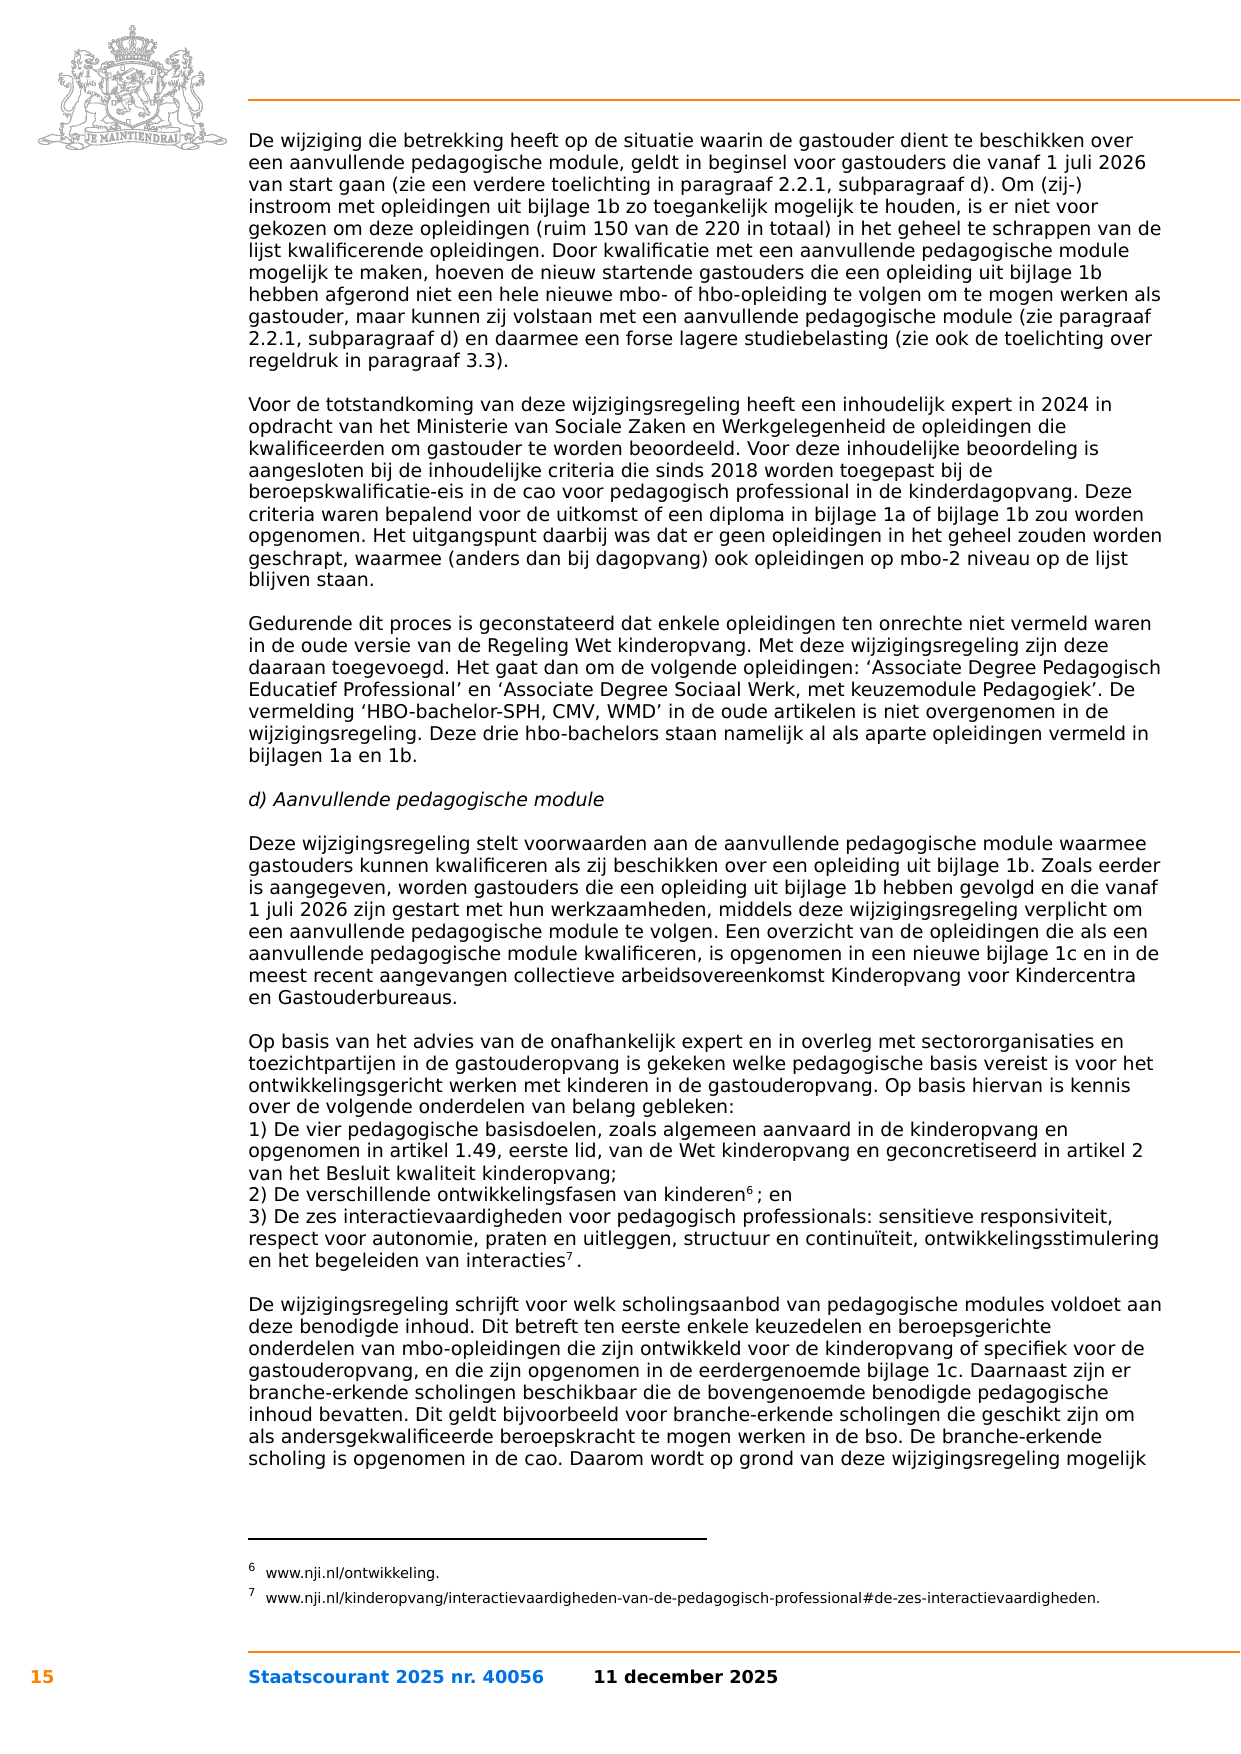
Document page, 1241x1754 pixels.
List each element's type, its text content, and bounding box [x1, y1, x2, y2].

text 2) De verschillende ontwikkelingsfasen van kinderen; en [248, 1184, 1163, 1206]
text 3) De zes interactievaardigheden voor pedagogisch professionals: sensitieve responsiviteit, respect voor autonomie, praten en uitleggen, structuur en continuïteit, ontwikkelingsstimulering en het begeleiden van interacties. [248, 1206, 1163, 1272]
text Voor de totstandkoming van deze wijzigingsregeling heeft een inhoudelijk expert in 2024 in opdracht van het Ministerie van Sociale Zaken en Werkgelegenheid de opleidingen die kwalificeerden om gastouder te worden beoordeeld. Voor deze inhoudelijke beoordeling is aangesloten bij de inhoudelijke criteria die sinds 2018 worden toegepast bij de beroepskwalificatie-eis in de cao voor pedagogisch professional in de kinderdagopvang. Deze criteria waren bepalend voor de uitkomst of een diploma in bijlage 1a of bijlage 1b zou worden opgenomen. Het uitgangspunt daarbij was dat er geen opleidingen in het geheel zouden worden geschrapt, waarmee (anders dan bij dagopvang) ook opleidingen op mbo-2 niveau op de lijst blijven staan. [248, 393, 1163, 591]
text www.nji.nl/ontwikkeling. [248, 1561, 1163, 1583]
text Gedurende dit proces is geconstateerd dat enkele opleidingen ten onrechte niet vermeld waren in de oude versie van de Regeling Wet kinderopvang. Met deze wijzigingsregeling zijn deze daaraan toegevoegd. Het gaat dan om de volgende opleidingen: ‘Associate Degree Pedagogisch Educatief Professional’ en ‘Associate Degree Sociaal Werk, met keuzemodule Pedagogiek’. De vermelding ‘HBO-bachelor-SPH, CMV, WMD’ in de oude artikelen is niet overgenomen in de wijzigingsregeling. Deze drie hbo-bachelors staan namelijk al als aparte opleidingen vermeld in bijlagen 1a en 1b. [248, 613, 1163, 767]
text De wijziging die betrekking heeft op de situatie waarin de gastouder dient te beschikken over een aanvullende pedagogische module, geldt in beginsel voor gastouders die vanaf 1 juli 2026 van start gaan (zie een verdere toelichting in paragraaf 2.2.1, subparagraaf d). Om (zij-) instroom met opleidingen uit bijlage 1b zo toegankelijk mogelijk te houden, is er niet voor gekozen om deze opleidingen (ruim 150 van de 220 in totaal) in het geheel te schrappen van de lijst kwalificerende opleidingen. Door kwalificatie met een aanvullende pedagogische module mogelijk te maken, hoeven de nieuw startende gastouders die een opleiding uit bijlage 1b hebben afgerond niet een hele nieuwe mbo- of hbo-opleiding te volgen om te mogen werken als gastouder, maar kunnen zij volstaan met een aanvullende pedagogische module (zie paragraaf 2.2.1, subparagraaf d) en daarmee een forse lagere studiebelasting (zie ook de toelichting over regeldruk in paragraaf 3.3). [248, 130, 1163, 372]
subtitle d) Aanvullende pedagogische module [248, 789, 1163, 811]
text Deze wijzigingsregeling stelt voorwaarden aan de aanvullende pedagogische module waarmee gastouders kunnen kwalificeren als zij beschikken over een opleiding uit bijlage 1b. Zoals eerder is aangegeven, worden gastouders die een opleiding uit bijlage 1b hebben gevolgd en die vanaf 1 juli 2026 zijn gestart met hun werkzaamheden, middels deze wijzigingsregeling verplicht om een aanvullende pedagogische module te volgen. Een overzicht van de opleidingen die als een aanvullende pedagogische module kwalificeren, is opgenomen in een nieuwe bijlage 1c en in de meest recent aangevangen collectieve arbeidsovereenkomst Kinderopvang voor Kindercentra en Gastouderbureaus. [248, 833, 1163, 1009]
text 1) De vier pedagogische basisdoelen, zoals algemeen aanvaard in de kinderopvang en opgenomen in artikel 1.49, eerste lid, van de Wet kinderopvang en geconcretiseerd in artikel 2 van het Besluit kwaliteit kinderopvang; [248, 1118, 1163, 1184]
text De wijzigingsregeling schrijft voor welk scholingsaanbod van pedagogische modules voldoet aan deze benodigde inhoud. Dit betreft ten eerste enkele keuzedelen en beroepsgerichte onderdelen van mbo-opleidingen die zijn ontwikkeld voor de kinderopvang of specifiek voor de gastouderopvang, en die zijn opgenomen in de eerdergenoemde bijlage 1c. Daarnaast zijn er branche-erkende scholingen beschikbaar die de bovengenoemde benodigde pedagogische inhoud bevatten. Dit geldt bijvoorbeeld voor branche-erkende scholingen die geschikt zijn om als andersgekwalificeerde beroepskracht te mogen werken in de bso. De branche-erkende scholing is opgenomen in de cao. Daarom wordt op grond van deze wijzigingsregeling mogelijk [248, 1294, 1163, 1470]
picture [38, 25, 227, 150]
text Op basis van het advies van de onafhankelijk expert en in overleg met sectororganisaties en toezichtpartijen in de gastouderopvang is gekeken welke pedagogische basis vereist is voor het ontwikkelingsgericht werken met kinderen in de gastouderopvang. Op basis hiervan is kennis over de volgende onderdelen van belang gebleken: [248, 1031, 1163, 1118]
text www.nji.nl/kinderopvang/interactievaardigheden-van-de-pedagogisch-professional#de-zes-interactievaardigheden. [248, 1586, 1163, 1608]
